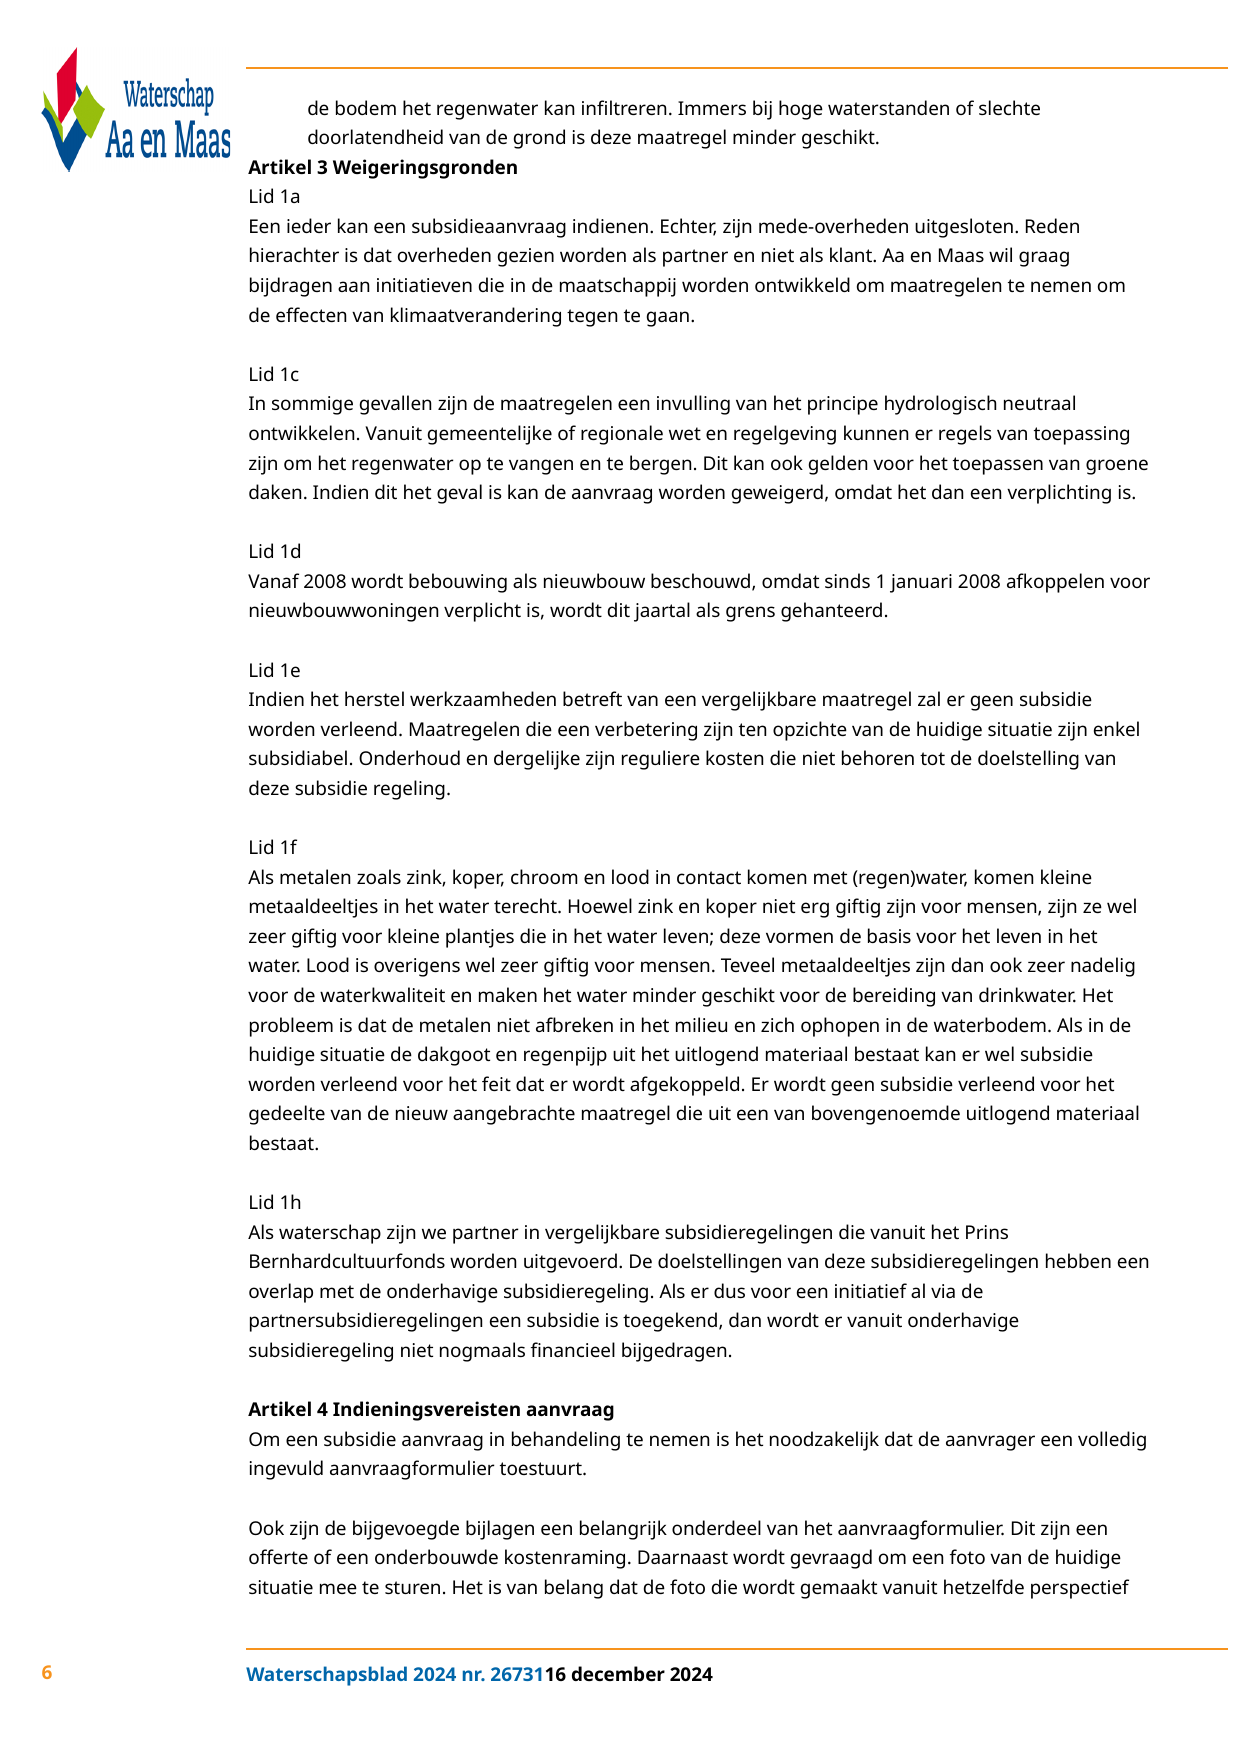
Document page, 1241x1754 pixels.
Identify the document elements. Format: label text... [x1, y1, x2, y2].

text Vanaf 2008 wordt bebouwing als nieuwbouw beschouwd, omdat sinds 1 januari 2008 afkoppelen voor nieuwbouwwoningen verplicht is, wordt dit jaartal als grens gehanteerd. [248, 568, 1152, 623]
text In sommige gevallen zijn de maatregelen een invulling van het principe hydrologisch neutraal ontwikkelen. Vanuit gemeentelijke of regionale wet en regelgeving kunnen er regels van toepassing zijn om het regenwater op te vangen en te bergen. Dit kan ook gelden voor het toepassen van groene daken. Indien dit het geval is kan de aanvraag worden geweigerd, omdat het dan een verplichting is. [248, 391, 1152, 505]
text Artikel 4 Indieningsvereisten aanvraag [248, 1396, 1152, 1422]
text Om een subsidie aanvraag in behandeling te nemen is het noodzakelijk dat de aanvrager een volledig ingevuld aanvraagformulier toestuurt. [248, 1426, 1152, 1481]
text Artikel 3 Weigeringsgronden [248, 154, 1152, 180]
text Lid 1d [248, 538, 1152, 564]
text Ook zijn de bijgevoegde bijlagen een belangrijk onderdeel van het aanvraagformulier. Dit zijn een offerte of een onderbouwde kostenraming. Daarnaast wordt gevraagd om een foto van de huidige situatie mee te sturen. Het is van belang dat de foto die wordt gemaakt vanuit hetzelfde perspectief [248, 1515, 1152, 1600]
list de bodem het regenwater kan infiltreren. Immers bij hoge waterstanden of slechte doorlatendheid van de grond is deze maatregel minder geschikt. [248, 95, 1152, 150]
text Lid 1f [248, 834, 1152, 860]
text Indien het herstel werkzaamheden betreft van een vergelijkbare maatregel zal er geen subsidie worden verleend. Maatregelen die een verbetering zijn ten opzichte van de huidige situatie zijn enkel subsidiabel. Onderhoud en dergelijke zijn reguliere kosten die niet behoren tot de doelstelling van deze subsidie regeling. [248, 686, 1152, 801]
text Lid 1c [248, 361, 1152, 387]
text Als waterschap zijn we partner in vergelijkbare subsidieregelingen die vanuit het Prins Bernhardcultuurfonds worden uitgevoerd. De doelstellingen van deze subsidieregelingen hebben een overlap met de onderhavige subsidieregeling. Als er dus voor een initiatief al via de partnersubsidieregelingen een subsidie is toegekend, dan wordt er vanuit onderhavige subsidieregeling niet nogmaals financieel bijgedragen. [248, 1219, 1152, 1363]
picture [41, 47, 231, 172]
text Als metalen zoals zink, koper, chroom en lood in contact komen met (regen)water, komen kleine metaaldeeltjes in het water terecht. Hoewel zink en koper niet erg giftig zijn voor mensen, zijn ze wel zeer giftig voor kleine plantjes die in het water leven; deze vormen de basis voor het leven in het water. Lood is overigens wel zeer giftig voor mensen. Teveel metaaldeeltjes zijn dan ook zeer nadelig voor de waterkwaliteit en maken het water minder geschikt voor de bereiding van drinkwater. Het probleem is dat de metalen niet afbreken in het milieu en zich ophopen in de waterbodem. Als in de huidige situatie de dakgoot en regenpijp uit het uitlogend materiaal bestaat kan er wel subsidie worden verleend voor het feit dat er wordt afgekoppeld. Er wordt geen subsidie verleend voor het gedeelte van de nieuw aangebrachte maatregel die uit een van bovengenoemde uitlogend materiaal bestaat. [248, 864, 1152, 1156]
text Lid 1h [248, 1189, 1152, 1215]
text Lid 1e [248, 657, 1152, 683]
text Lid 1a [248, 183, 1152, 209]
text Een ieder kan een subsidieaanvraag indienen. Echter, zijn mede-overheden uitgesloten. Reden hierachter is dat overheden gezien worden als partner en niet als klant. Aa en Maas wil graag bijdragen aan initiatieven die in de maatschappij worden ontwikkeld om maatregelen te nemen om de effecten van klimaatverandering tegen te gaan. [248, 213, 1152, 328]
